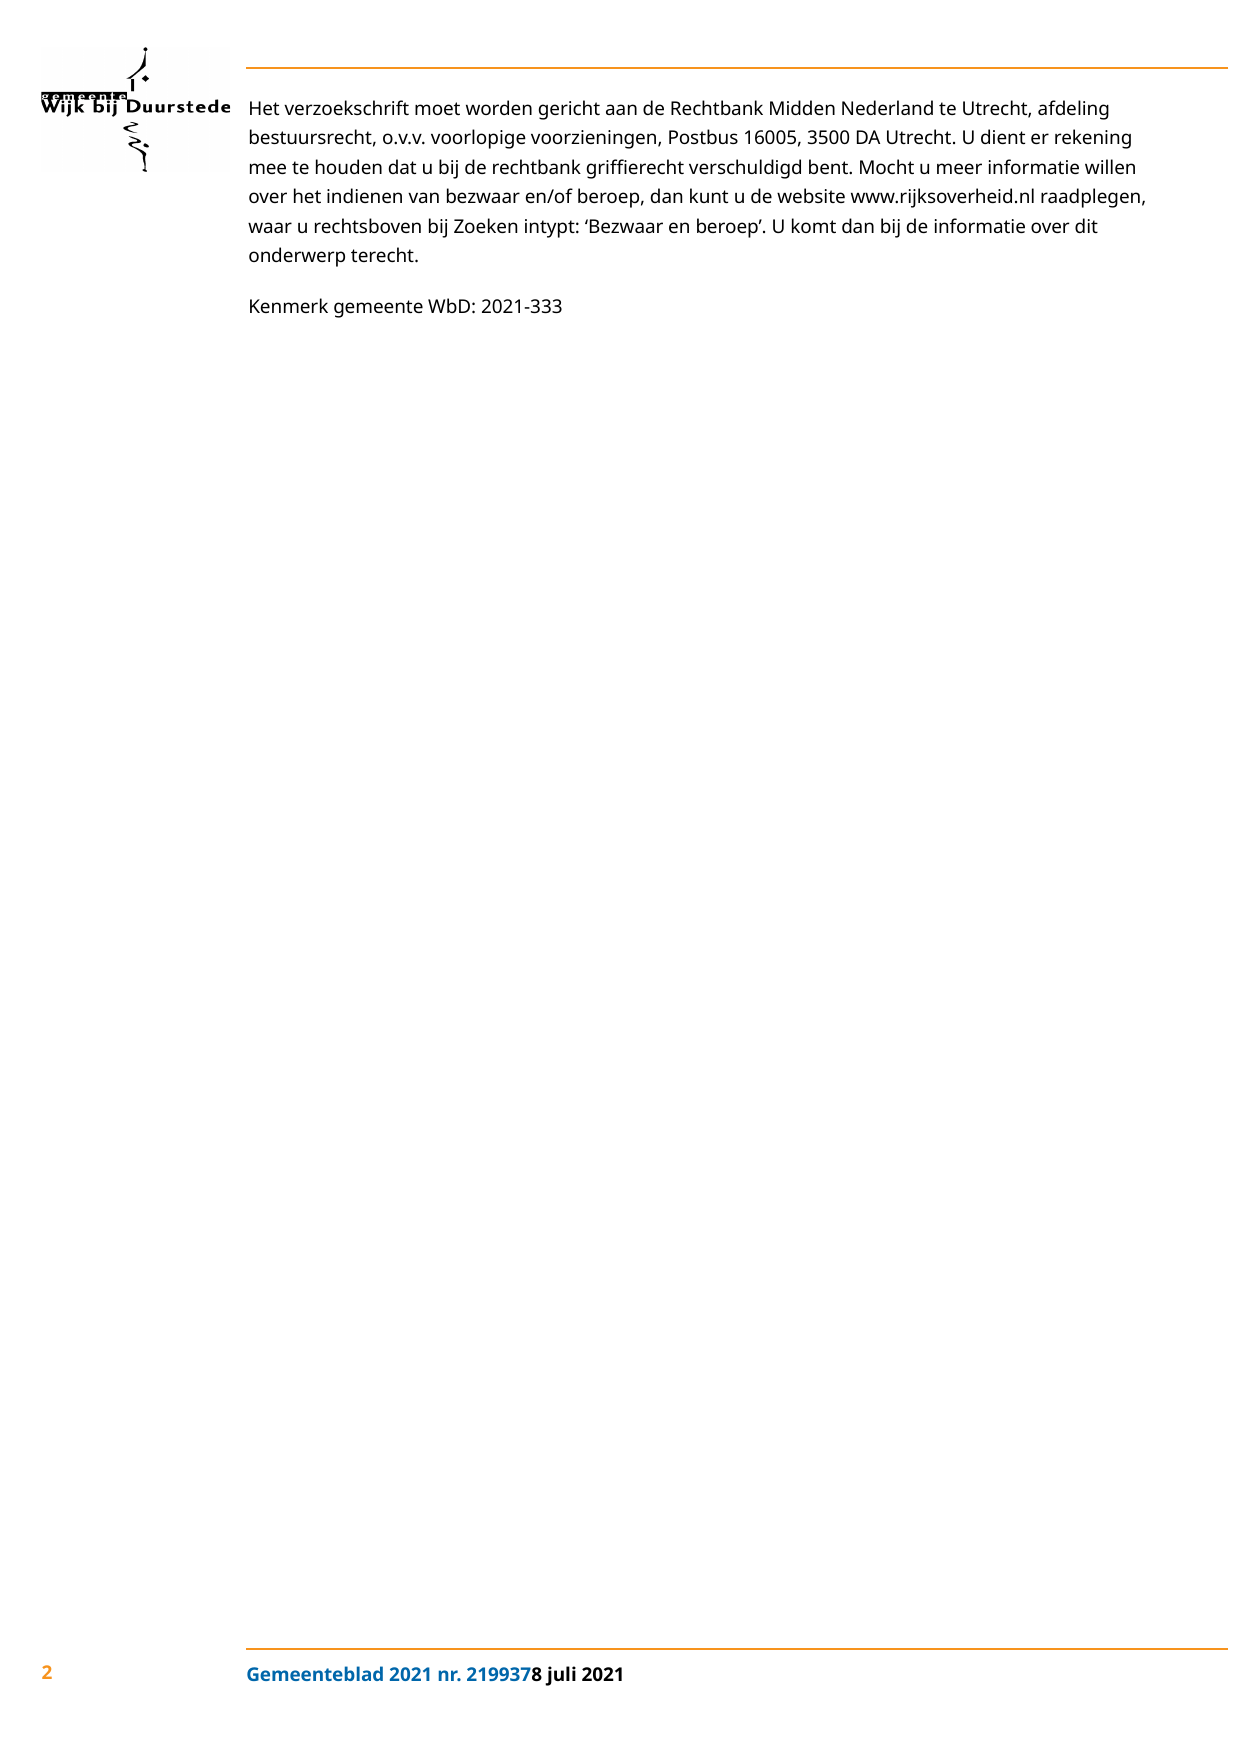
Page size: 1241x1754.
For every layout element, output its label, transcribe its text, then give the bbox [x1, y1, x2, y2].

text Kenmerk gemeente WbD: 2021-333 [248, 293, 1152, 319]
text Het verzoekschrift moet worden gericht aan de Rechtbank Midden Nederland te Utrecht, afdeling bestuursrecht, o.v.v. voorlopige voorzieningen, Postbus 16005, 3500 DA Utrecht. U dient er rekening mee te houden dat u bij de rechtbank griffierecht verschuldigd bent. Mocht u meer informatie willen over het indienen van bezwaar en/of beroep, dan kunt u de website www.rijksoverheid.nl raadplegen, waar u rechtsboven bij Zoeken intypt: ‘Bezwaar en beroep’. U komt dan bij de informatie over dit onderwerp terecht. [248, 95, 1152, 268]
picture [41, 47, 231, 172]
